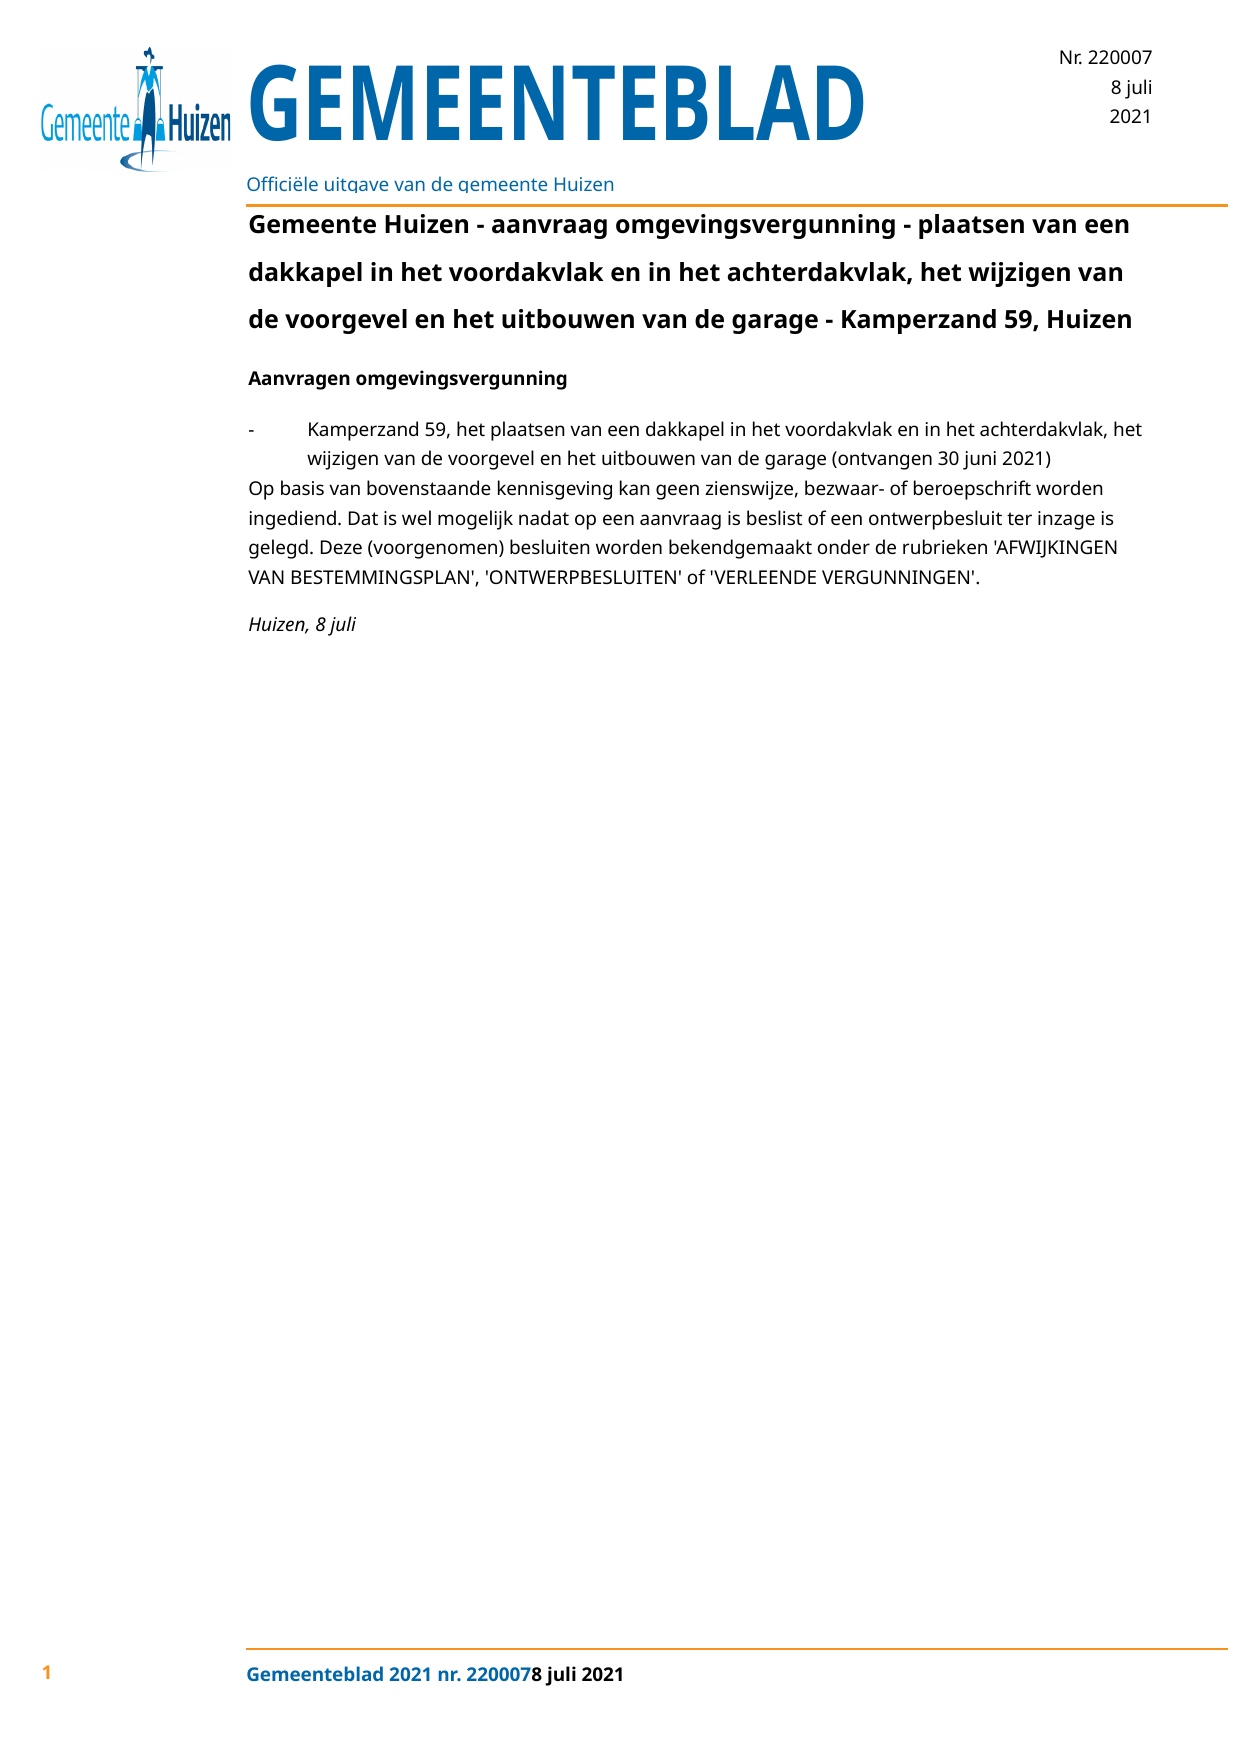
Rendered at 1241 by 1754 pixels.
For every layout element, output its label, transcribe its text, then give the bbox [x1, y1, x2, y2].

text Gemeente Huizen - aanvraag omgevingsvergunning - plaatsen van een dakkapel in het voordakvlak en in het achterdakvlak, het wijzigen van de voorgevel en het uitbouwen van de garage - Kamperzand 59, Huizen [248, 207, 1152, 336]
text Huizen, 8 juli [248, 612, 1152, 637]
picture [41, 47, 231, 172]
text Op basis van bovenstaande kennisgeving kan geen zienswijze, bezwaar- of beroepschrift worden ingediend. Dat is wel mogelijk nadat op een aanvraag is beslist of een ontwerpbesluit ter inzage is gelegd. Deze (voorgenomen) besluiten worden bekendgemaakt onder de rubrieken 'AFWIJKINGEN VAN BESTEMMINGSPLAN', 'ONTWERPBESLUITEN' of 'VERLEENDE VERGUNNINGEN'. [248, 475, 1152, 589]
text Aanvragen omgevingsvergunning [248, 366, 1152, 391]
list Kamperzand 59, het plaatsen van een dakkapel in het voordakvlak en in het achterdakvlak, het wijzigen van de voorgevel en het uitbouwen van de garage (ontvangen 30 juni 2021) [248, 416, 1152, 471]
